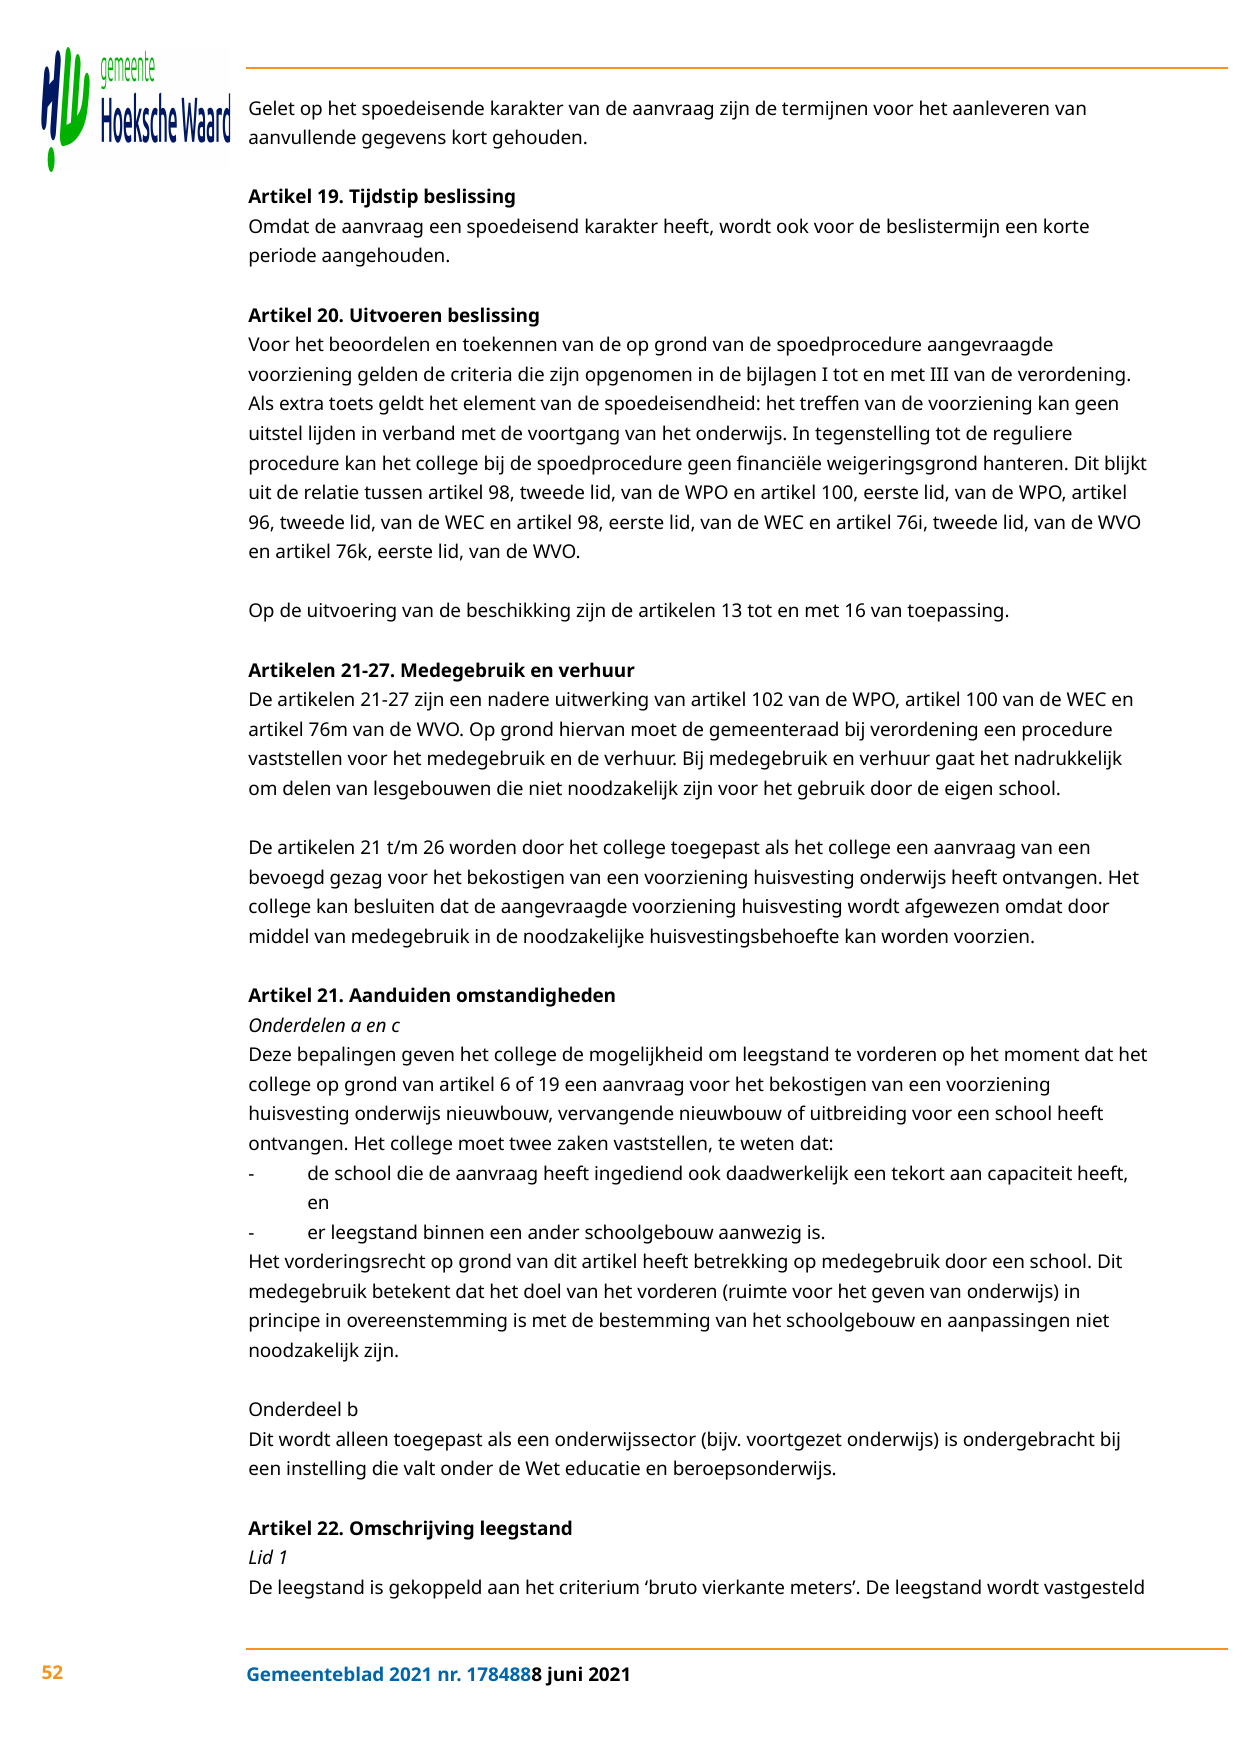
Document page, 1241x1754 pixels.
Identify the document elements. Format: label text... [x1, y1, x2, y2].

text Artikel 21. Aanduiden omstandigheden [248, 982, 1152, 1008]
text Onderdeel b [248, 1396, 1152, 1422]
text Gelet op het spoedeisende karakter van de aanvraag zijn de termijnen voor het aanleveren van aanvullende gegevens kort gehouden. [248, 95, 1152, 150]
text Artikel 19. Tijdstip beslissing [248, 183, 1152, 209]
text Dit wordt alleen toegepast als een onderwijssector (bijv. voortgezet onderwijs) is ondergebracht bij een instelling die valt onder de Wet educatie en beroepsonderwijs. [248, 1426, 1152, 1481]
text De artikelen 21 t/m 26 worden door het college toegepast als het college een aanvraag van een bevoegd gezag voor het bekostigen van een voorziening huisvesting onderwijs heeft ontvangen. Het college kan besluiten dat de aangevraagde voorziening huisvesting wordt afgewezen omdat door middel van medegebruik in de noodzakelijke huisvestingsbehoefte kan worden voorzien. [248, 834, 1152, 949]
text Artikel 20. Uitvoeren beslissing [248, 302, 1152, 328]
text De artikelen 21-27 zijn een nadere uitwerking van artikel 102 van de WPO, artikel 100 van de WEC en artikel 76m van de WVO. Op grond hiervan moet de gemeenteraad bij verordening een procedure vaststellen voor het medegebruik en de verhuur. Bij medegebruik en verhuur gaat het nadrukkelijk om delen van lesgebouwen die niet noodzakelijk zijn voor het gebruik door de eigen school. [248, 686, 1152, 801]
text Voor het beoordelen en toekennen van de op grond van de spoedprocedure aangevraagde voorziening gelden de criteria die zijn opgenomen in de bijlagen I tot en met III van de verordening. Als extra toets geldt het element van de spoedeisendheid: het treffen van de voorziening kan geen uitstel lijden in verband met de voortgang van het onderwijs. In tegenstelling tot de reguliere procedure kan het college bij de spoedprocedure geen financiële weigeringsgrond hanteren. Dit blijkt uit de relatie tussen artikel 98, tweede lid, van de WPO en artikel 100, eerste lid, van de WPO, artikel 96, tweede lid, van de WEC en artikel 98, eerste lid, van de WEC en artikel 76i, tweede lid, van de WVO en artikel 76k, eerste lid, van de WVO. [248, 331, 1152, 564]
text Het vorderingsrecht op grond van dit artikel heeft betrekking op medegebruik door een school. Dit medegebruik betekent dat het doel van het vorderen (ruimte voor het geven van onderwijs) in principe in overeenstemming is met de bestemming van het schoolgebouw en aanpassingen niet noodzakelijk zijn. [248, 1248, 1152, 1363]
text Op de uitvoering van de beschikking zijn de artikelen 13 tot en met 16 van toepassing. [248, 598, 1152, 623]
text Onderdelen a en c [248, 1012, 1152, 1038]
text Omdat de aanvraag een spoedeisend karakter heeft, wordt ook voor de beslistermijn een korte periode aangehouden. [248, 213, 1152, 268]
text Lid 1 [248, 1544, 1152, 1570]
picture [41, 47, 231, 172]
text Deze bepalingen geven het college de mogelijkheid om leegstand te vorderen op het moment dat het college op grond van artikel 6 of 19 een aanvraag voor het bekostigen van een voorziening huisvesting onderwijs nieuwbouw, vervangende nieuwbouw of uitbreiding voor een school heeft ontvangen. Het college moet twee zaken vaststellen, te weten dat: [248, 1041, 1152, 1156]
text Artikel 22. Omschrijving leegstand [248, 1515, 1152, 1541]
text Artikelen 21-27. Medegebruik en verhuur [248, 657, 1152, 683]
list de school die de aanvraag heeft ingediend ook daadwerkelijk een tekort aan capaciteit heeft, en [248, 1160, 1152, 1215]
list er leegstand binnen een ander schoolgebouw aanwezig is. [248, 1219, 1152, 1245]
text De leegstand is gekoppeld aan het criterium ‘bruto vierkante meters’. De leegstand wordt vastgesteld [248, 1574, 1152, 1600]
